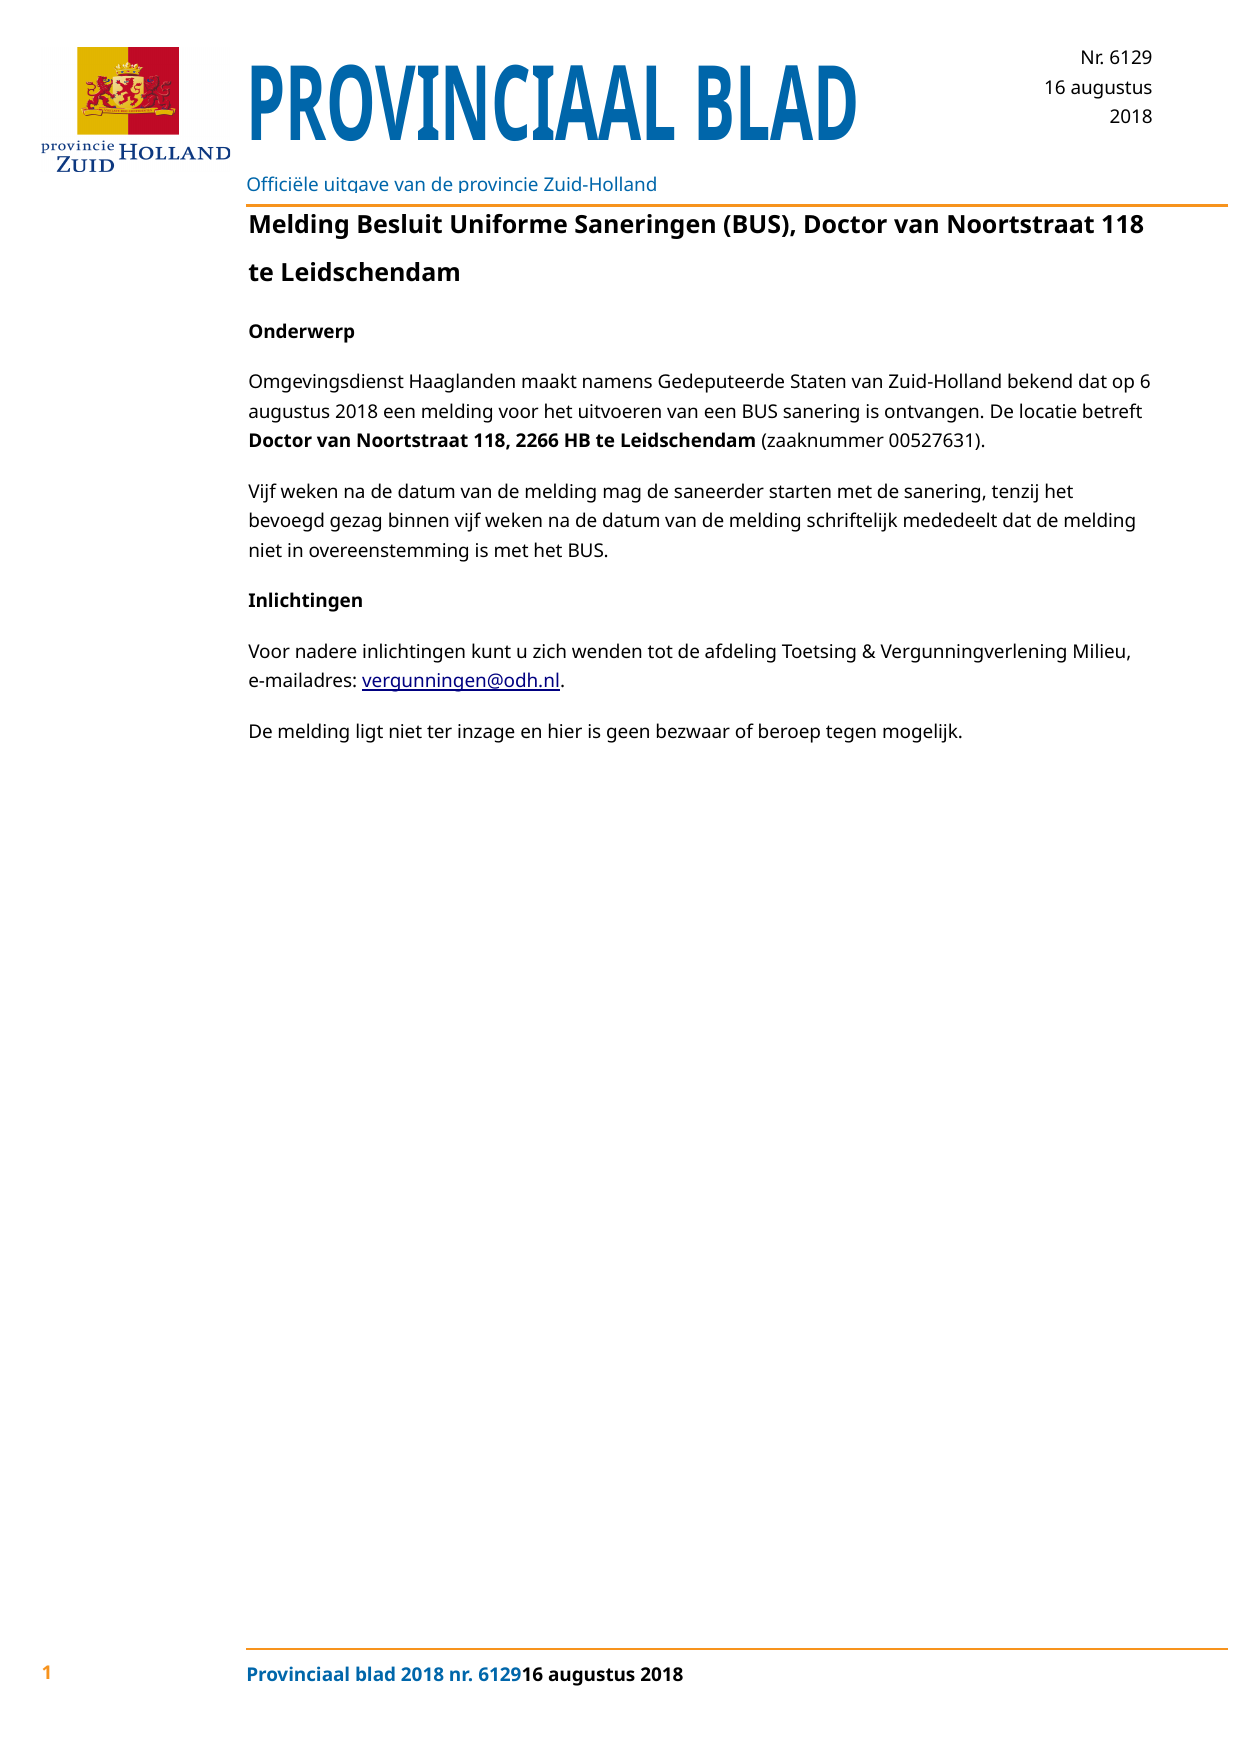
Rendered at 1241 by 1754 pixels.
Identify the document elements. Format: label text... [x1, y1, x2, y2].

picture [41, 47, 231, 172]
text Vijf weken na de datum van de melding mag de saneerder starten met de sanering, tenzij het bevoegd gezag binnen vijf weken na de datum van de melding schriftelijk mededeelt dat de melding niet in overeenstemming is met het BUS. [248, 478, 1152, 563]
text Voor nadere inlichtingen kunt u zich wenden tot de afdeling Toetsing & Vergunningverlening Milieu, e-mailadres: vergunningen@odh.nl. [248, 638, 1152, 693]
text De melding ligt niet ter inzage en hier is geen bezwaar of beroep tegen mogelijk. [248, 718, 1152, 744]
text Onderwerp [248, 318, 1152, 344]
text Inlichtingen [248, 587, 1152, 613]
text Omgevingsdienst Haaglanden maakt namens Gedeputeerde Staten van Zuid-Holland bekend dat op 6 augustus 2018 een melding voor het uitvoeren van een BUS sanering is ontvangen. De locatie betreft Doctor van Noortstraat 118, 2266 HB te Leidschendam (zaaknummer 00527631). [248, 368, 1152, 453]
text Melding Besluit Uniforme Saneringen (BUS), Doctor van Noortstraat 118 te Leidschendam [248, 207, 1152, 288]
